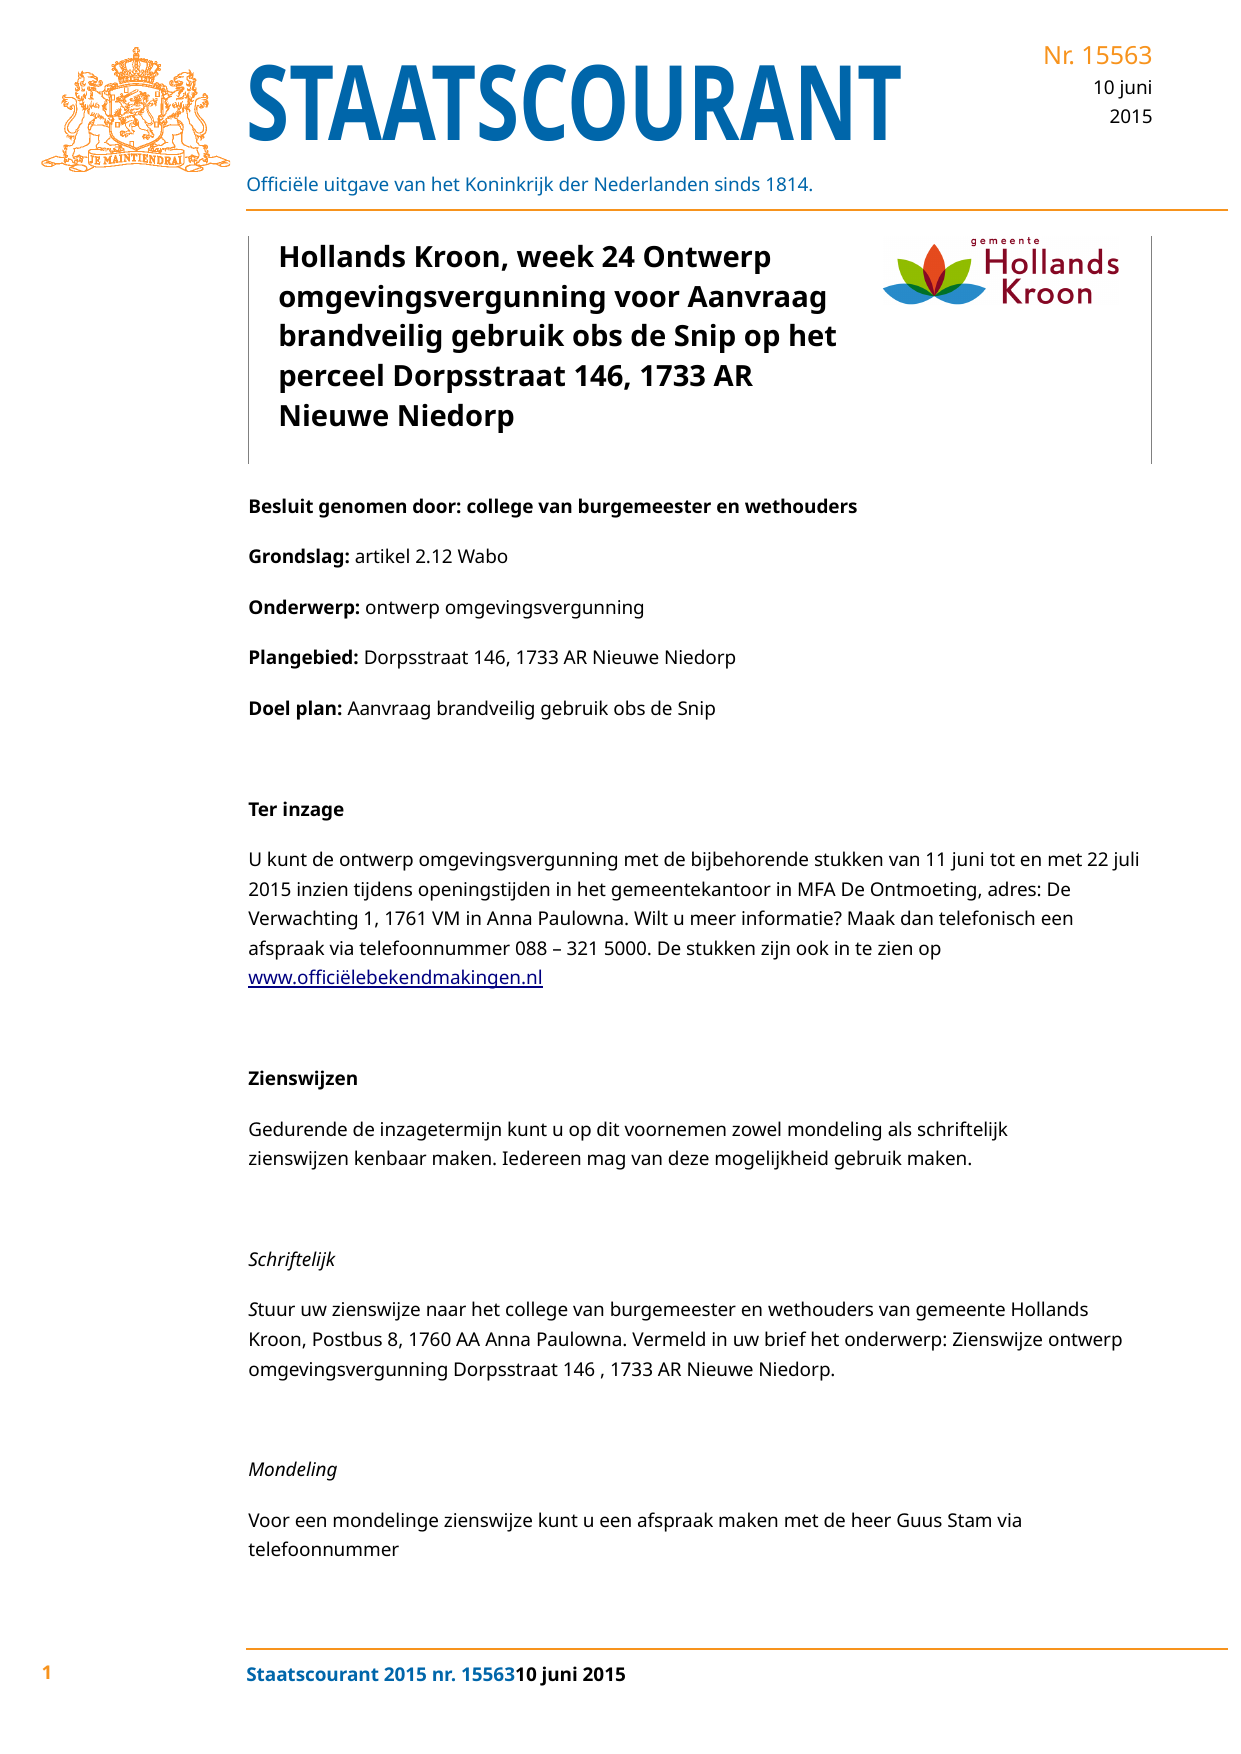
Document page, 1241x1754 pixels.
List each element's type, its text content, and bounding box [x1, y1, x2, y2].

table_header Hollands Kroon, week 24 Ontwerp omgevingsvergunning voor Aanvraag brandveilig gebruik obs de Snip op het perceel Dorpsstraat 146, 1733 AR Nieuwe Niedorp [249, 236, 850, 464]
text Zienswijzen [248, 1065, 1152, 1091]
table_header [850, 236, 1151, 464]
text Onderwerp: ontwerp omgevingsvergunning [248, 594, 1152, 620]
text Voor een mondelinge zienswijze kunt u een afspraak maken met de heer Guus Stam via telefoonnummer [248, 1507, 1152, 1562]
text Schriftelijk [248, 1246, 1152, 1272]
text Mondeling [248, 1457, 1152, 1482]
picture [41, 47, 231, 172]
text Doel plan: Aanvraag brandveilig gebruik obs de Snip [248, 695, 1152, 721]
text Plangebied: Dorpsstraat 146, 1733 AR Nieuwe Niedorp [248, 644, 1152, 670]
text Besluit genomen door: college van burgemeester en wethouders [248, 493, 1152, 519]
text Ter inzage [248, 796, 1152, 822]
text Grondslag: artikel 2.12 Wabo [248, 544, 1152, 569]
text Stuur uw zienswijze naar het college van burgemeester en wethouders van gemeente Hollands Kroon, Postbus 8, 1760 AA Anna Paulowna. Vermeld in uw brief het onderwerp: Zienswijze ontwerp omgevingsvergunning Dorpsstraat 146 , 1733 AR Nieuwe Niedorp. [248, 1297, 1152, 1382]
picture [882, 236, 1119, 305]
text U kunt de ontwerp omgevingsvergunning met de bijbehorende stukken van 11 juni tot en met 22 juli 2015 inzien tijdens openingstijden in het gemeentekantoor in MFA De Ontmoeting, adres: De Verwachting 1, 1761 VM in Anna Paulowna. Wilt u meer informatie? Maak dan telefonisch een afspraak via telefoonnummer 088 – 321 5000. De stukken zijn ook in te zien op www.officiëlebekendmakingen.nl [248, 846, 1152, 990]
text Gedurende de inzagetermijn kunt u op dit voornemen zowel mondeling als schriftelijk zienswijzen kenbaar maken. Iedereen mag van deze mogelijkheid gebruik maken. [248, 1116, 1152, 1171]
